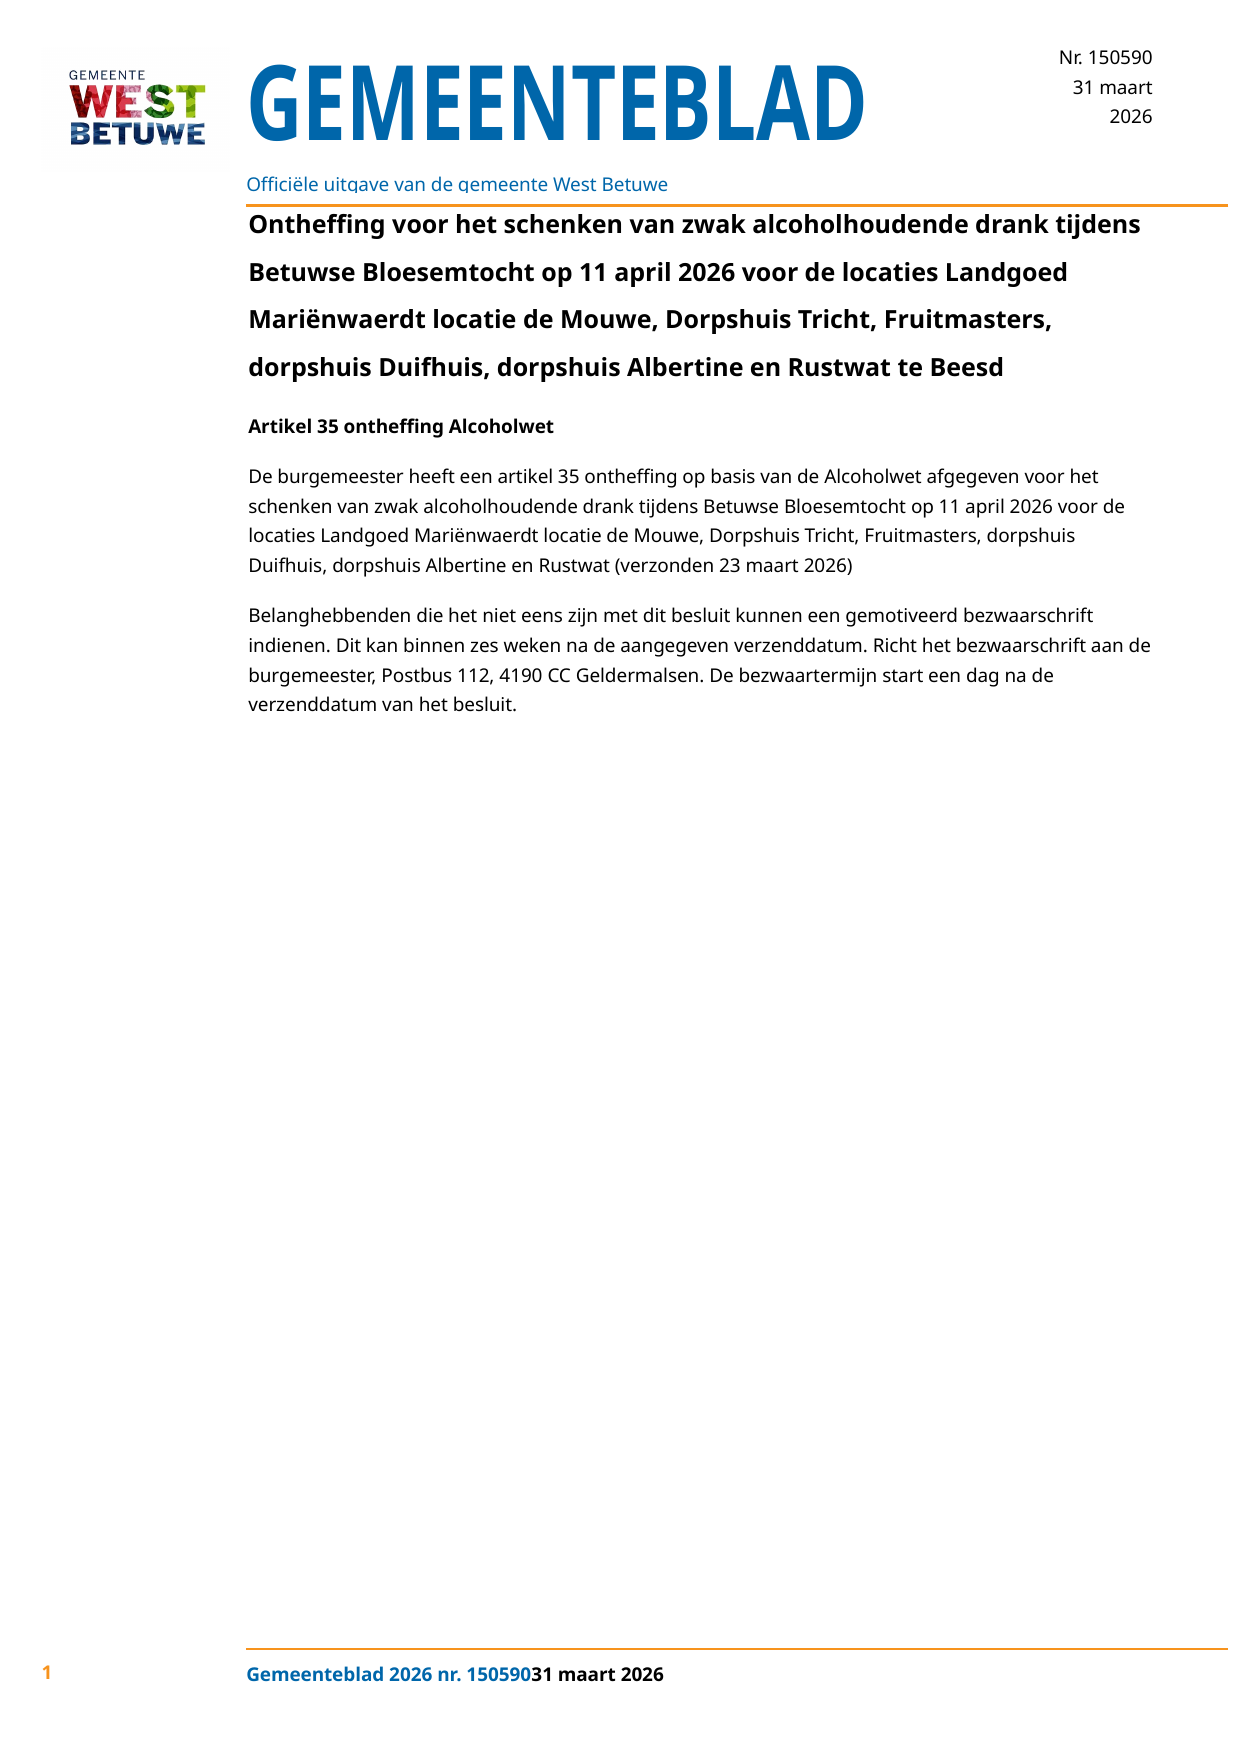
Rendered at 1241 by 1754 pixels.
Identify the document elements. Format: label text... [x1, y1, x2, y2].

text Artikel 35 ontheffing Alcoholwet [248, 413, 1152, 439]
picture [41, 47, 231, 172]
text Ontheffing voor het schenken van zwak alcoholhoudende drank tijdens Betuwse Bloesemtocht op 11 april 2026 voor de locaties Landgoed Mariënwaerdt locatie de Mouwe, Dorpshuis Tricht, Fruitmasters, dorpshuis Duifhuis, dorpshuis Albertine en Rustwat te Beesd [248, 207, 1152, 384]
text De burgemeester heeft een artikel 35 ontheffing op basis van de Alcoholwet afgegeven voor het schenken van zwak alcoholhoudende drank tijdens Betuwse Bloesemtocht op 11 april 2026 voor de locaties Landgoed Mariënwaerdt locatie de Mouwe, Dorpshuis Tricht, Fruitmasters, dorpshuis Duifhuis, dorpshuis Albertine en Rustwat (verzonden 23 maart 2026) [248, 463, 1152, 578]
text Belanghebbenden die het niet eens zijn met dit besluit kunnen een gemotiveerd bezwaarschrift indienen. Dit kan binnen zes weken na de aangegeven verzenddatum. Richt het bezwaarschrift aan de burgemeester, Postbus 112, 4190 CC Geldermalsen. De bezwaartermijn start een dag na de verzenddatum van het besluit. [248, 603, 1152, 717]
